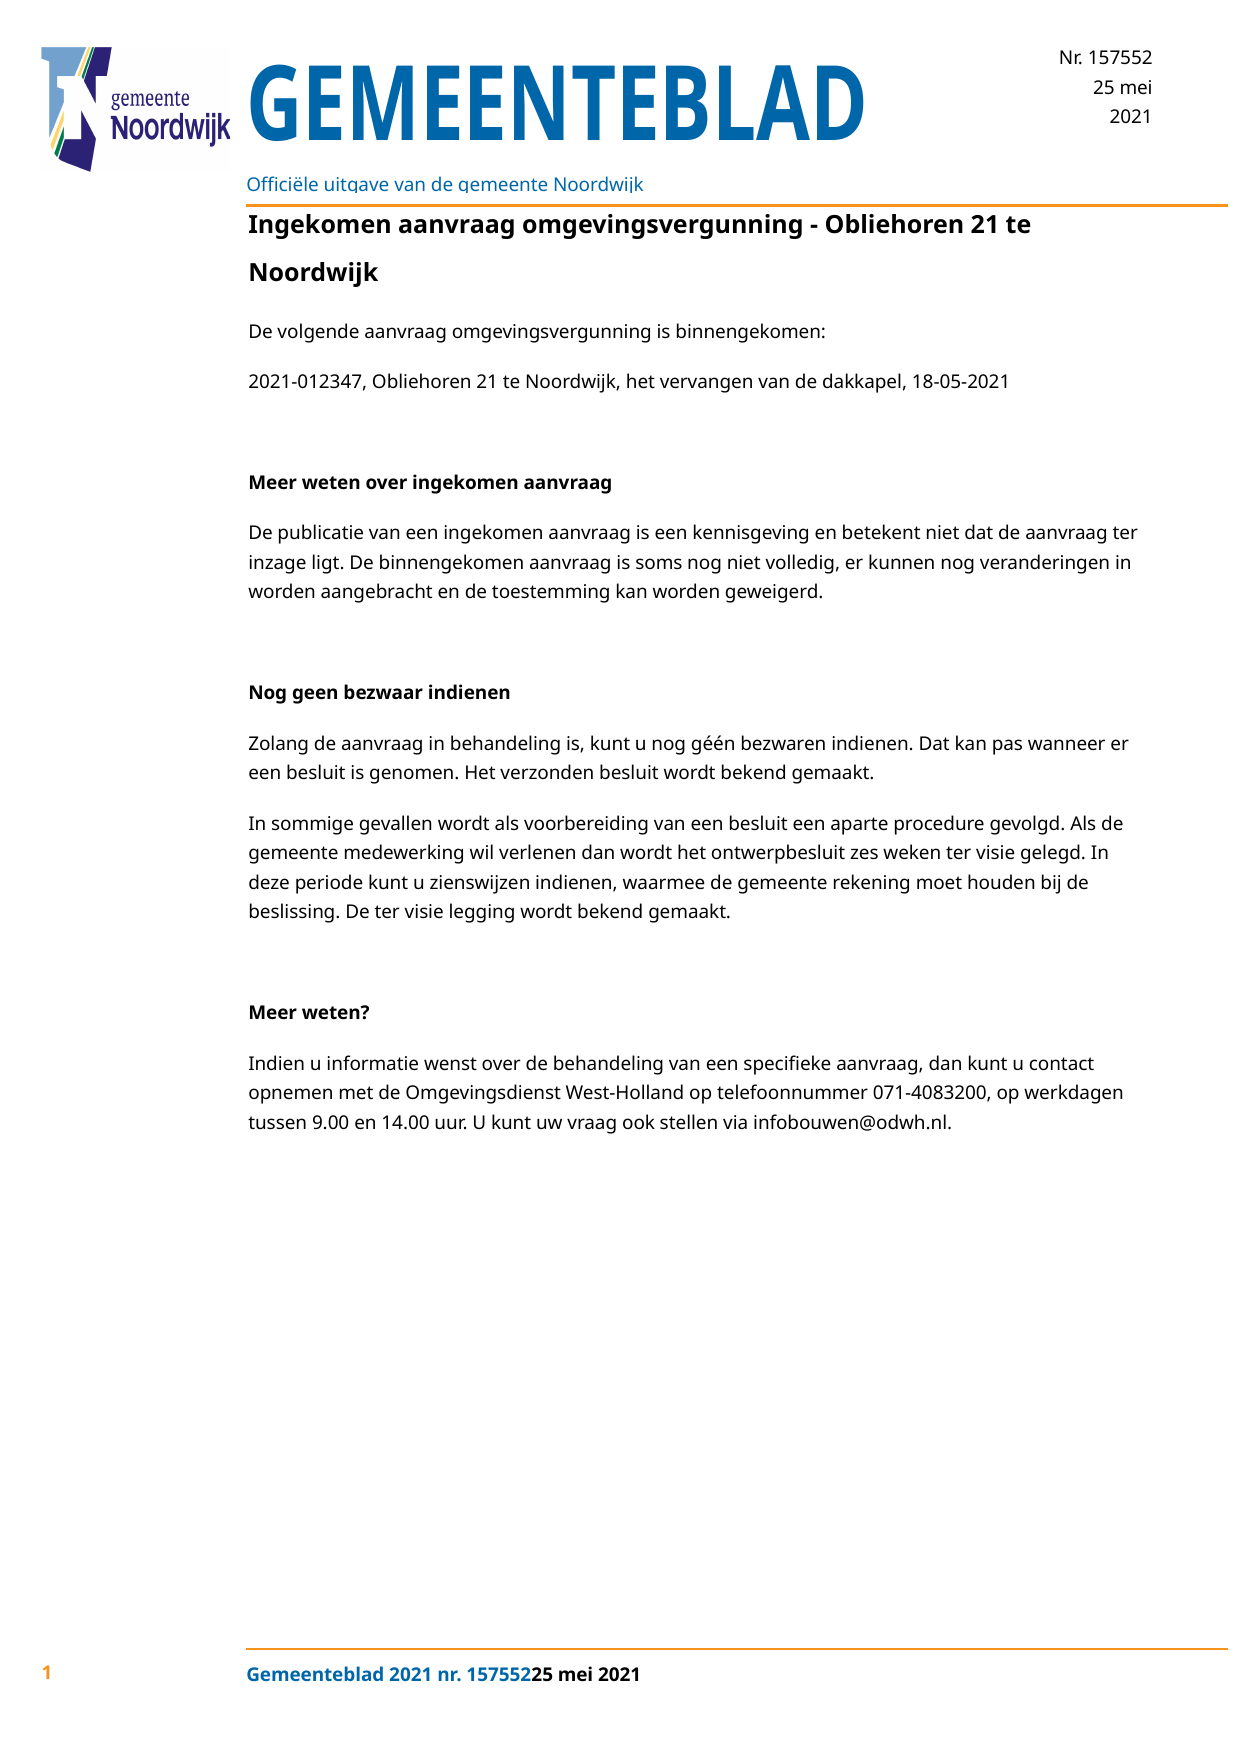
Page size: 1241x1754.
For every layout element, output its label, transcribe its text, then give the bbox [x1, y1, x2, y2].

text Ingekomen aanvraag omgevingsvergunning - Obliehoren 21 te Noordwijk [248, 207, 1152, 288]
text Indien u informatie wenst over de behandeling van een specifieke aanvraag, dan kunt u contact opnemen met de Omgevingsdienst West-Holland op telefoonnummer 071-4083200, op werkdagen tussen 9.00 en 14.00 uur. U kunt uw vraag ook stellen via infobouwen@odwh.nl. [248, 1050, 1152, 1135]
text De publicatie van een ingekomen aanvraag is een kennisgeving en betekent niet dat de aanvraag ter inzage ligt. De binnengekomen aanvraag is soms nog niet volledig, er kunnen nog veranderingen in worden aangebracht en de toestemming kan worden geweigerd. [248, 519, 1152, 604]
text In sommige gevallen wordt als voorbereiding van een besluit een aparte procedure gevolgd. Als de gemeente medewerking wil verlenen dan wordt het ontwerpbesluit zes weken ter visie gelegd. In deze periode kunt u zienswijzen indienen, waarmee de gemeente rekening moet houden bij de beslissing. De ter visie legging wordt bekend gemaakt. [248, 810, 1152, 924]
picture [41, 47, 231, 172]
text Zolang de aanvraag in behandeling is, kunt u nog géén bezwaren indienen. Dat kan pas wanneer er een besluit is genomen. Het verzonden besluit wordt bekend gemaakt. [248, 730, 1152, 785]
text Nog geen bezwaar indienen [248, 679, 1152, 705]
text 2021-012347, Obliehoren 21 te Noordwijk, het vervangen van de dakkapel, 18-05-2021 [248, 368, 1152, 394]
text Meer weten? [248, 999, 1152, 1025]
text De volgende aanvraag omgevingsvergunning is binnengekomen: [248, 318, 1152, 344]
text Meer weten over ingekomen aanvraag [248, 469, 1152, 495]
